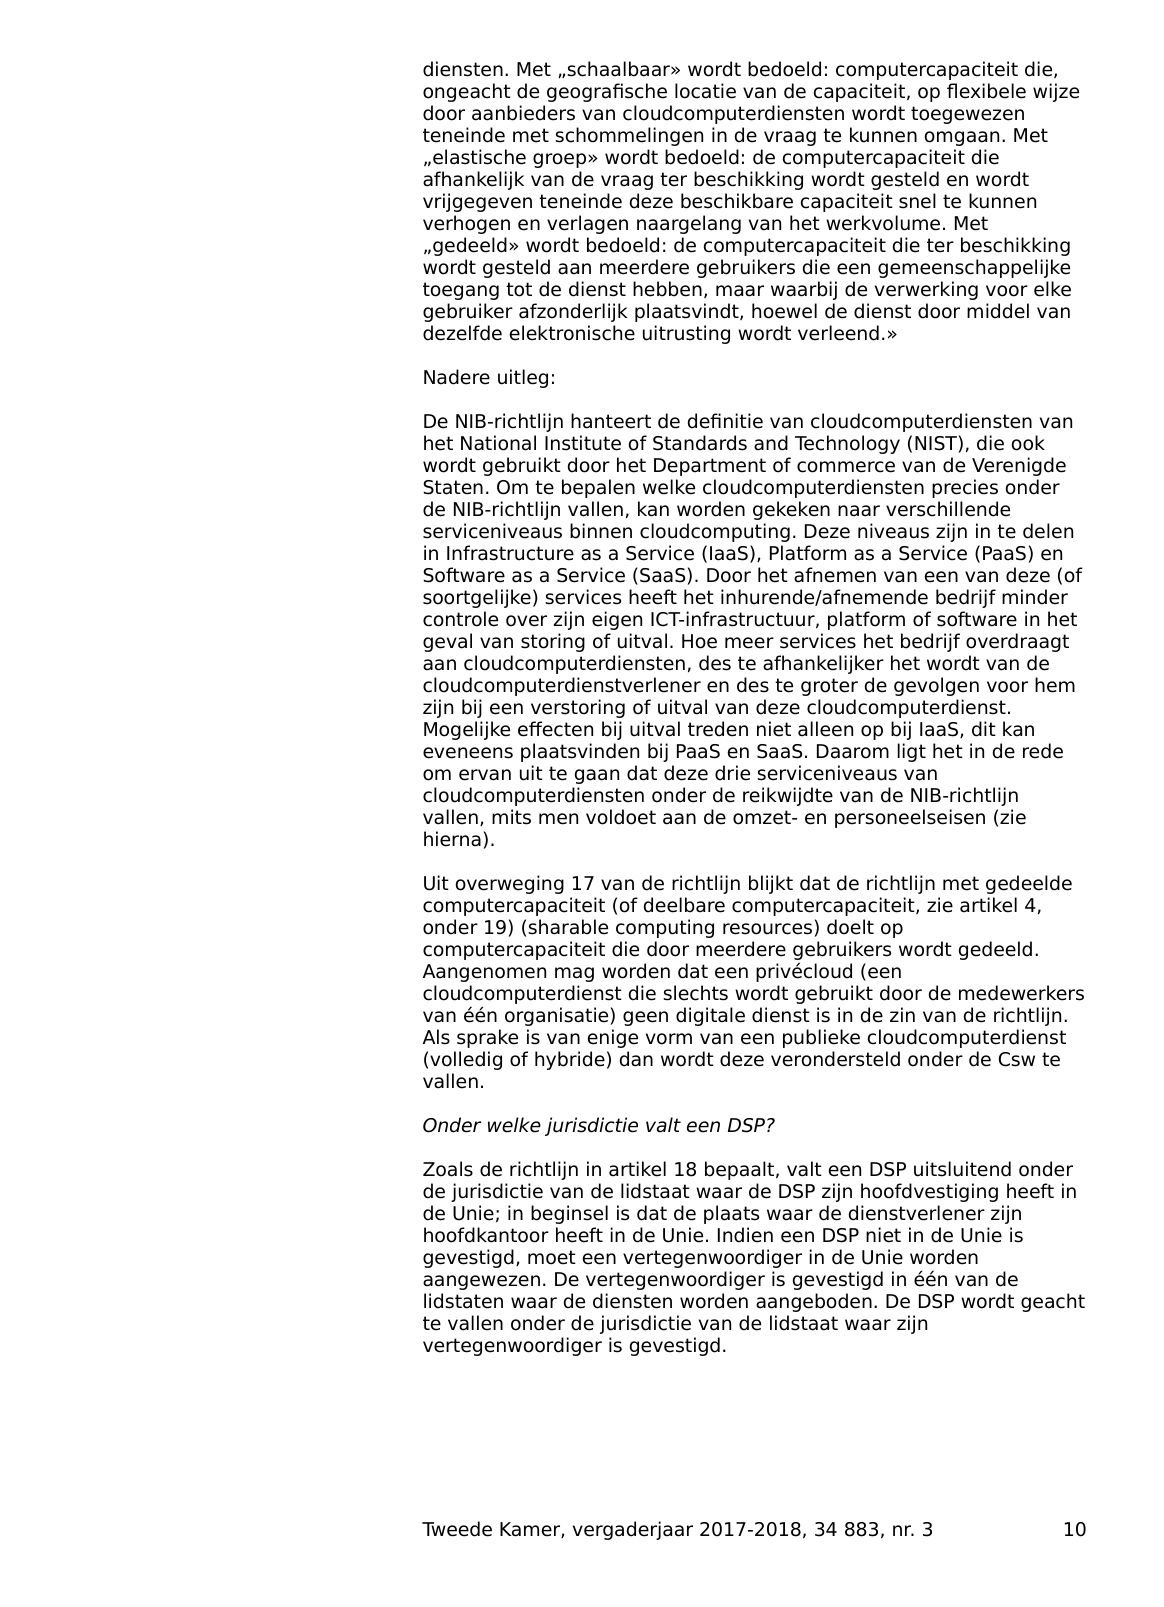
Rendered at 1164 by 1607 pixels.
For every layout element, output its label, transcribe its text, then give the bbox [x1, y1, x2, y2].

subtitle Onder welke jurisdictie valt een DSP? [422, 1115, 1087, 1137]
text Zoals de richtlijn in artikel 18 bepaalt, valt een DSP uitsluitend onder de jurisdictie van de lidstaat waar de DSP zijn hoofdvestiging heeft in de Unie; in beginsel is dat de plaats waar de dienstverlener zijn hoofdkantoor heeft in de Unie. Indien een DSP niet in de Unie is gevestigd, moet een vertegenwoordiger in de Unie worden aangewezen. De vertegenwoordiger is gevestigd in één van de lidstaten waar de diensten worden aangeboden. De DSP wordt geacht te vallen onder de jurisdictie van de lidstaat waar zijn vertegenwoordiger is gevestigd. [422, 1159, 1087, 1357]
text De NIB-richtlijn hanteert de definitie van cloudcomputerdiensten van het National Institute of Standards and Technology (NIST), die ook wordt gebruikt door het Department of commerce van de Verenigde Staten. Om te bepalen welke cloudcomputerdiensten precies onder de NIB-richtlijn vallen, kan worden gekeken naar verschillende serviceniveaus binnen cloudcomputing. Deze niveaus zijn in te delen in Infrastructure as a Service (IaaS), Platform as a Service (PaaS) en Software as a Service (SaaS). Door het afnemen van een van deze (of soortgelijke) services heeft het inhurende/afnemende bedrijf minder controle over zijn eigen ICT-infrastructuur, platform of software in het geval van storing of uitval. Hoe meer services het bedrijf overdraagt aan cloudcomputerdiensten, des te afhankelijker het wordt van de cloudcomputerdienstverlener en des te groter de gevolgen voor hem zijn bij een verstoring of uitval van deze cloudcomputerdienst. Mogelijke effecten bij uitval treden niet alleen op bij IaaS, dit kan eveneens plaatsvinden bij PaaS en SaaS. Daarom ligt het in de rede om ervan uit te gaan dat deze drie serviceniveaus van cloudcomputerdiensten onder de reikwijdte van de NIB-richtlijn vallen, mits men voldoet aan de omzet- en personeelseisen (zie hierna). [422, 411, 1087, 851]
text Nadere uitleg: [422, 367, 1087, 389]
text Uit overweging 17 van de richtlijn blijkt dat de richtlijn met gedeelde computercapaciteit (of deelbare computercapaciteit, zie artikel 4, onder 19) (sharable computing resources) doelt op computercapaciteit die door meerdere gebruikers wordt gedeeld. Aangenomen mag worden dat een privécloud (een cloudcomputerdienst die slechts wordt gebruikt door de medewerkers van één organisatie) geen digitale dienst is in de zin van de richtlijn. Als sprake is van enige vorm van een publieke cloudcomputerdienst (volledig of hybride) dan wordt deze verondersteld onder de Csw te vallen. [422, 873, 1087, 1093]
text diensten. Met „schaalbaar» wordt bedoeld: computercapaciteit die, ongeacht de geografische locatie van de capaciteit, op flexibele wijze door aanbieders van cloudcomputerdiensten wordt toegewezen teneinde met schommelingen in de vraag te kunnen omgaan. Met „elastische groep» wordt bedoeld: de computercapaciteit die afhankelijk van de vraag ter beschikking wordt gesteld en wordt vrijgegeven teneinde deze beschikbare capaciteit snel te kunnen verhogen en verlagen naargelang van het werkvolume. Met „gedeeld» wordt bedoeld: de computercapaciteit die ter beschikking wordt gesteld aan meerdere gebruikers die een gemeenschappelijke toegang tot de dienst hebben, maar waarbij de verwerking voor elke gebruiker afzonderlijk plaatsvindt, hoewel de dienst door middel van dezelfde elektronische uitrusting wordt verleend.» [422, 59, 1087, 345]
